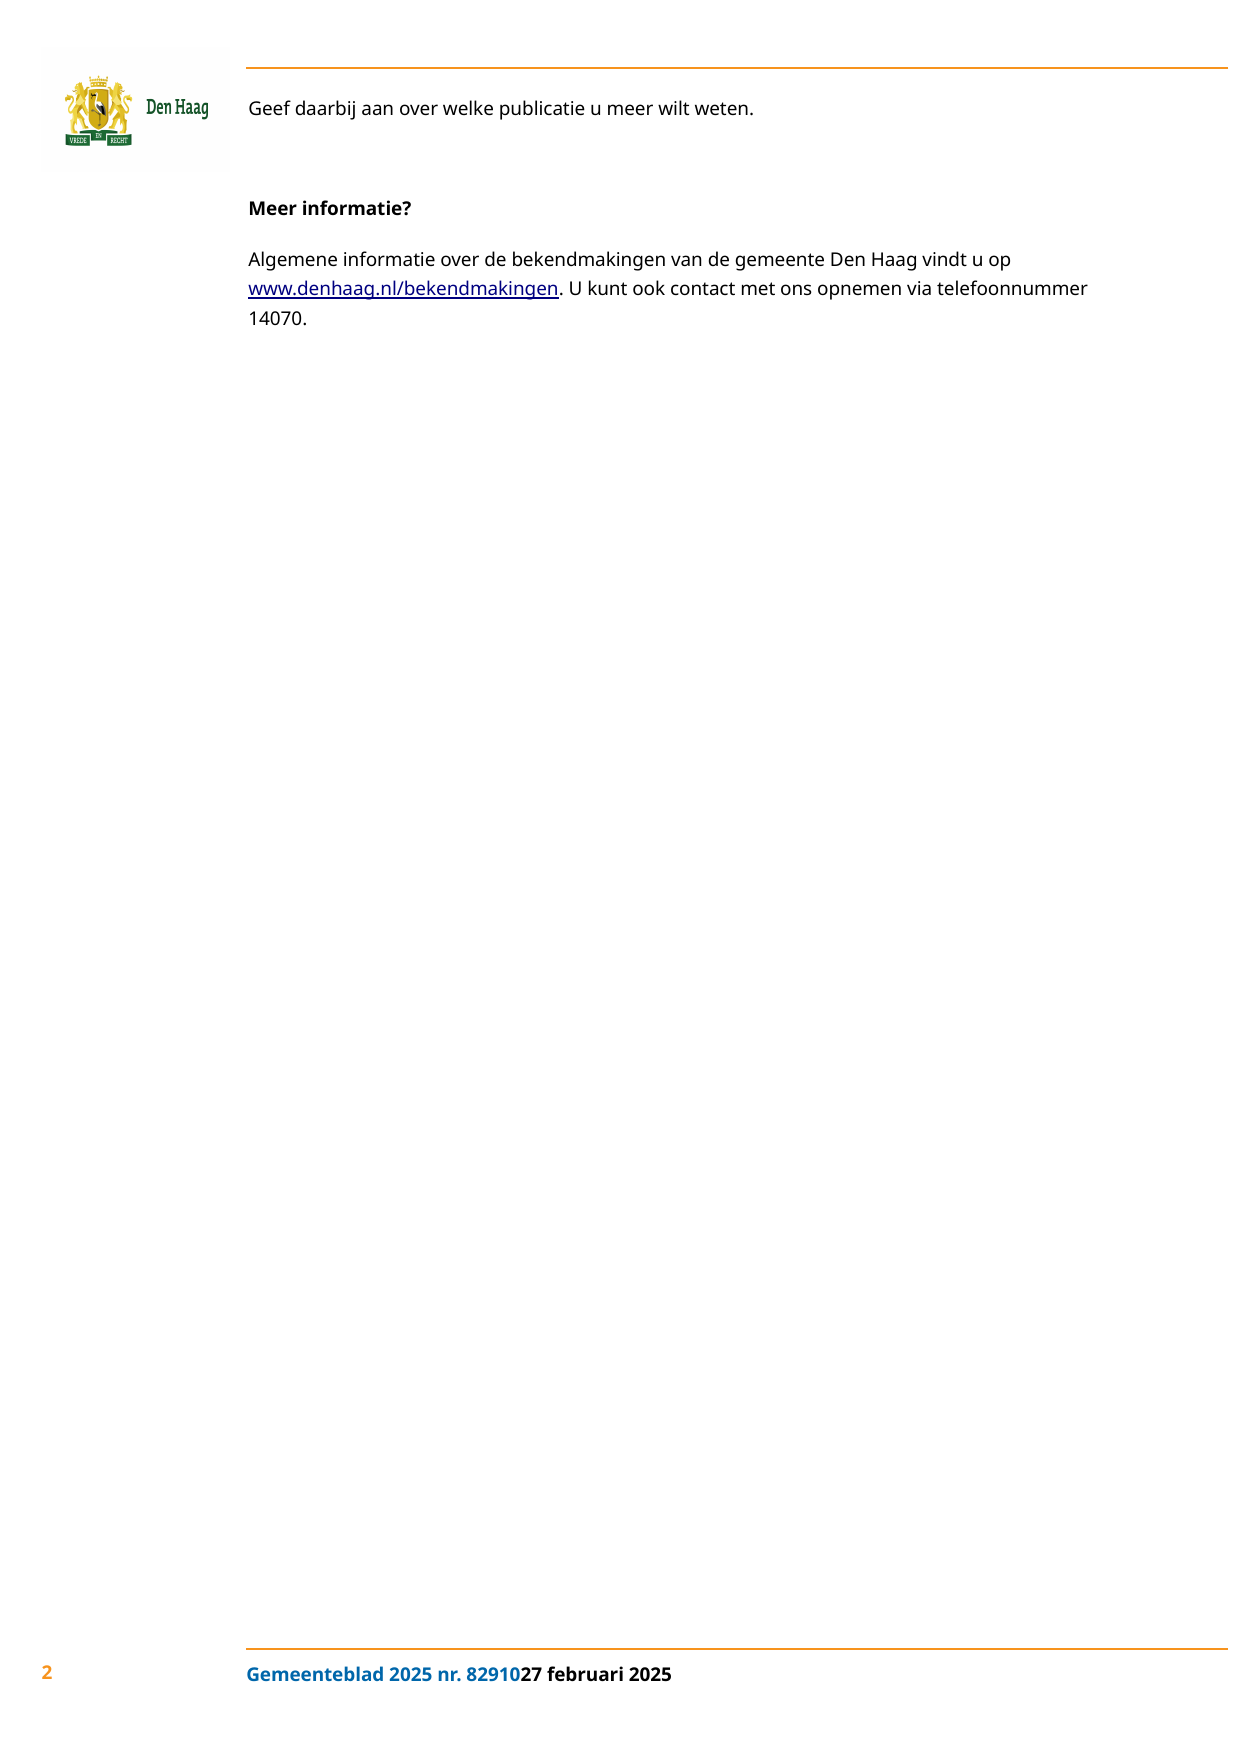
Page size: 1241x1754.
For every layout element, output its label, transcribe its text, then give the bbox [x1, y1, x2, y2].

text Geef daarbij aan over welke publicatie u meer wilt weten. [248, 95, 1152, 121]
text Meer informatie? [248, 196, 1152, 221]
picture [41, 47, 231, 172]
text Algemene informatie over de bekendmakingen van de gemeente Den Haag vindt u op www.denhaag.nl/bekendmakingen. U kunt ook contact met ons opnemen via telefoonnummer 14070. [248, 246, 1152, 331]
